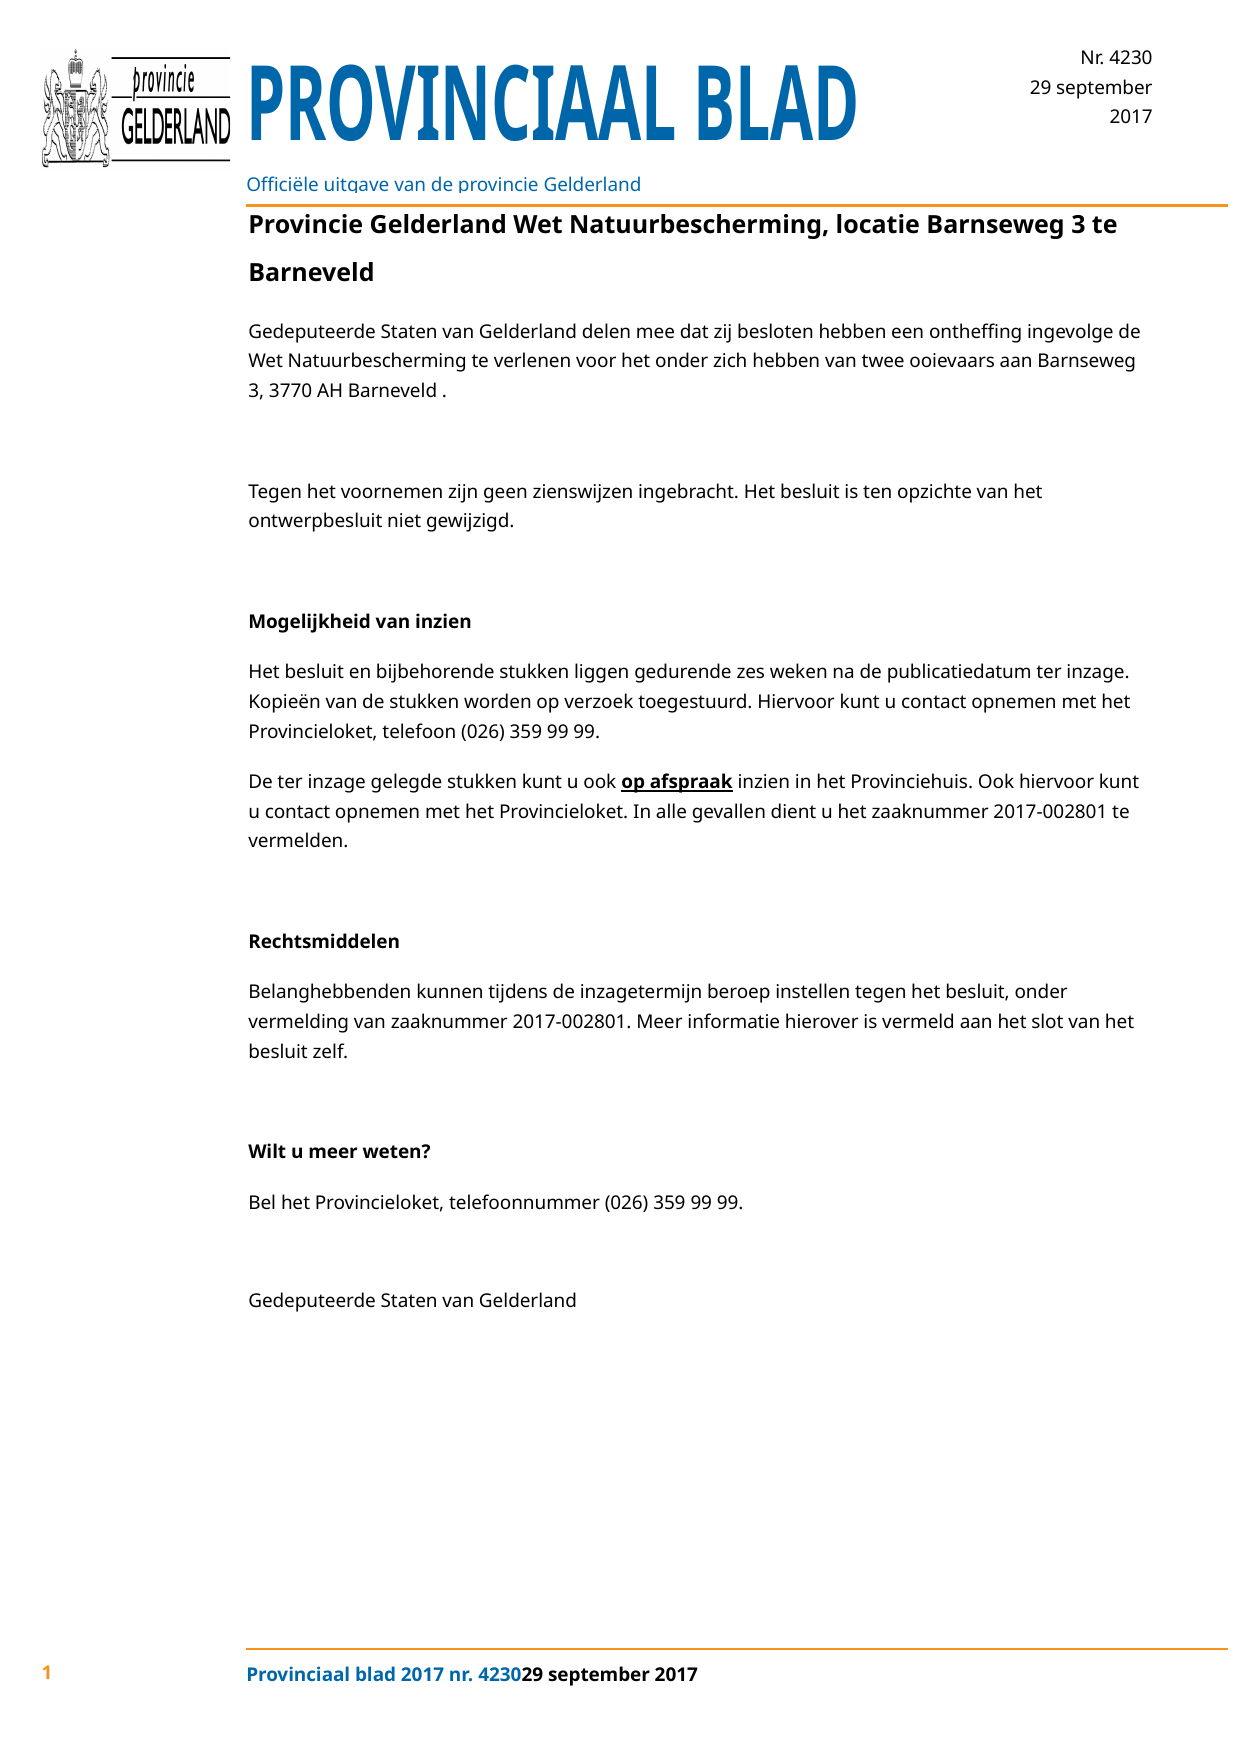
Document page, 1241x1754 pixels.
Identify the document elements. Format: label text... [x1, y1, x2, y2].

text Gedeputeerde Staten van Gelderland [248, 1287, 1152, 1313]
text Het besluit en bijbehorende stukken liggen gedurende zes weken na de publicatiedatum ter inzage. Kopieën van de stukken worden op verzoek toegestuurd. Hiervoor kunt u contact opnemen met het Provincieloket, telefoon (026) 359 99 99. [248, 659, 1152, 744]
text Tegen het voornemen zijn geen zienswijzen ingebracht. Het besluit is ten opzichte van het ontwerpbesluit niet gewijzigd. [248, 478, 1152, 533]
text Gedeputeerde Staten van Gelderland delen mee dat zij besloten hebben een ontheffing ingevolge de Wet Natuurbescherming te verlenen voor het onder zich hebben van twee ooievaars aan Barnseweg 3, 3770 AH Barneveld . [248, 318, 1152, 403]
text Mogelijkheid van inzien [248, 608, 1152, 634]
picture [41, 47, 231, 172]
text Provincie Gelderland Wet Natuurbescherming, locatie Barnseweg 3 te Barneveld [248, 207, 1152, 288]
text Wilt u meer weten? [248, 1139, 1152, 1164]
text Rechtsmiddelen [248, 928, 1152, 954]
text Belanghebbenden kunnen tijdens de inzagetermijn beroep instellen tegen het besluit, onder vermelding van zaaknummer 2017-002801. Meer informatie hierover is vermeld aan het slot van het besluit zelf. [248, 979, 1152, 1064]
text Bel het Provincieloket, telefoonnummer (026) 359 99 99. [248, 1189, 1152, 1215]
text De ter inzage gelegde stukken kunt u ook op afspraak inzien in het Provinciehuis. Ook hiervoor kunt u contact opnemen met het Provincieloket. In alle gevallen dient u het zaaknummer 2017-002801 te vermelden. [248, 768, 1152, 853]
